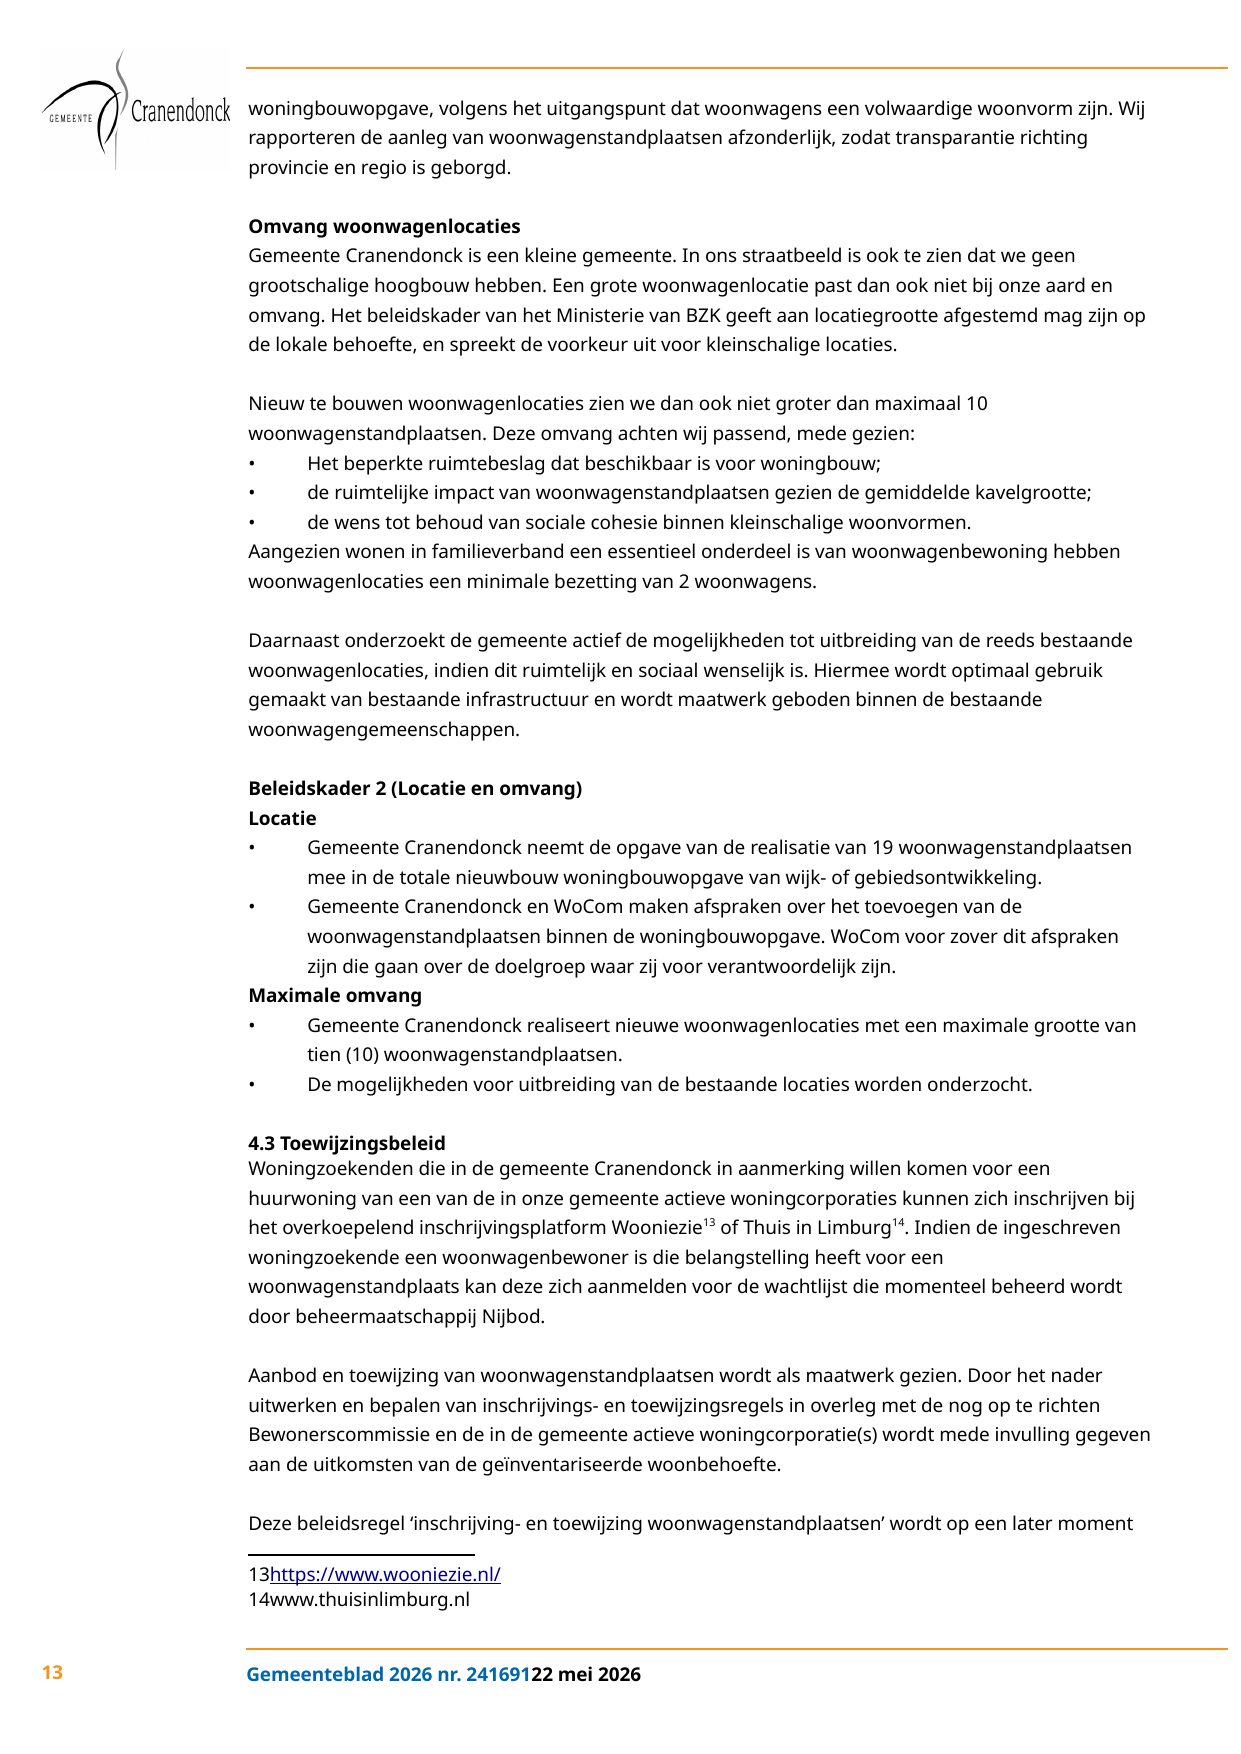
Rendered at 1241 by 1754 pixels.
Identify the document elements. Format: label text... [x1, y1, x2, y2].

text Omvang woonwagenlocaties [248, 213, 1152, 239]
text Daarnaast onderzoekt de gemeente actief de mogelijkheden tot uitbreiding van de reeds bestaande woonwagenlocaties, indien dit ruimtelijk en sociaal wenselijk is. Hiermee wordt optimaal gebruik gemaakt van bestaande infrastructuur en wordt maatwerk geboden binnen de bestaande woonwagengemeenschappen. [248, 627, 1152, 742]
picture [41, 47, 231, 172]
list de wens tot behoud van sociale cohesie binnen kleinschalige woonvormen. [248, 509, 1152, 535]
table_header Beleidskader 2 (Locatie en omvang) Locatie Gemeente Cranendonck neemt de opgave van de realisatie van 19 woonwagenstandplaatsen mee in de totale nieuwbouw woningbouwopgave van wijk- of gebiedsontwikkeling. Gemeente Cranendonck en WoCom maken afspraken over het toevoegen van de woonwagenstandplaatsen binnen de woningbouwopgave. WoCom voor zover dit afspraken zijn die gaan over de doelgroep waar zij voor verantwoordelijk zijn. Maximale omvang Gemeente Cranendonck realiseert nieuwe woonwagenlocaties met een maximale grootte van tien (10) woonwagenstandplaatsen. De mogelijkheden voor uitbreiding van de bestaande locaties worden onderzocht. [248, 775, 1152, 1097]
list Het beperkte ruimtebeslag dat beschikbaar is voor woningbouw; [248, 450, 1152, 476]
list de ruimtelijke impact van woonwagenstandplaatsen gezien de gemiddelde kavelgrootte; [248, 479, 1152, 505]
text Nieuw te bouwen woonwagenlocaties zien we dan ook niet groter dan maximaal 10 woonwagenstandplaatsen. Deze omvang achten wij passend, mede gezien: [248, 391, 1152, 446]
text 4.3 Toewijzingsbeleid [248, 1130, 1152, 1155]
text https://www.wooniezie.nl/ [248, 1561, 1152, 1586]
text Woningzoekenden die in de gemeente Cranendonck in aanmerking willen komen voor een huurwoning van een van de in onze gemeente actieve woningcorporaties kunnen zich inschrijven bij het overkoepelend inschrijvingsplatform Wooniezie of Thuis in Limburg. Indien de ingeschreven woningzoekende een woonwagenbewoner is die belangstelling heeft voor een woonwagenstandplaats kan deze zich aanmelden voor de wachtlijst die momenteel beheerd wordt door beheermaatschappij Nijbod. [248, 1155, 1152, 1329]
text www.thuisinlimburg.nl [248, 1586, 1152, 1612]
text Aanbod en toewijzing van woonwagenstandplaatsen wordt als maatwerk gezien. Door het nader uitwerken en bepalen van inschrijvings- en toewijzingsregels in overleg met de nog op te richten Bewonerscommissie en de in de gemeente actieve woningcorporatie(s) wordt mede invulling gegeven aan de uitkomsten van de geïnventariseerde woonbehoefte. [248, 1362, 1152, 1477]
text Gemeente Cranendonck is een kleine gemeente. In ons straatbeeld is ook te zien dat we geen grootschalige hoogbouw hebben. Een grote woonwagenlocatie past dan ook niet bij onze aard en omvang. Het beleidskader van het Ministerie van BZK geeft aan locatiegrootte afgestemd mag zijn op de lokale behoefte, en spreekt de voorkeur uit voor kleinschalige locaties. [248, 243, 1152, 357]
text Aangezien wonen in familieverband een essentieel onderdeel is van woonwagenbewoning hebben woonwagenlocaties een minimale bezetting van 2 woonwagens. [248, 538, 1152, 594]
text woningbouwopgave, volgens het uitgangspunt dat woonwagens een volwaardige woonvorm zijn. Wij rapporteren de aanleg van woonwagenstandplaatsen afzonderlijk, zodat transparantie richting provincie en regio is geborgd. [248, 95, 1152, 180]
text Deze beleidsregel ‘inschrijving- en toewijzing woonwagenstandplaatsen’ wordt op een later moment [248, 1510, 1152, 1536]
